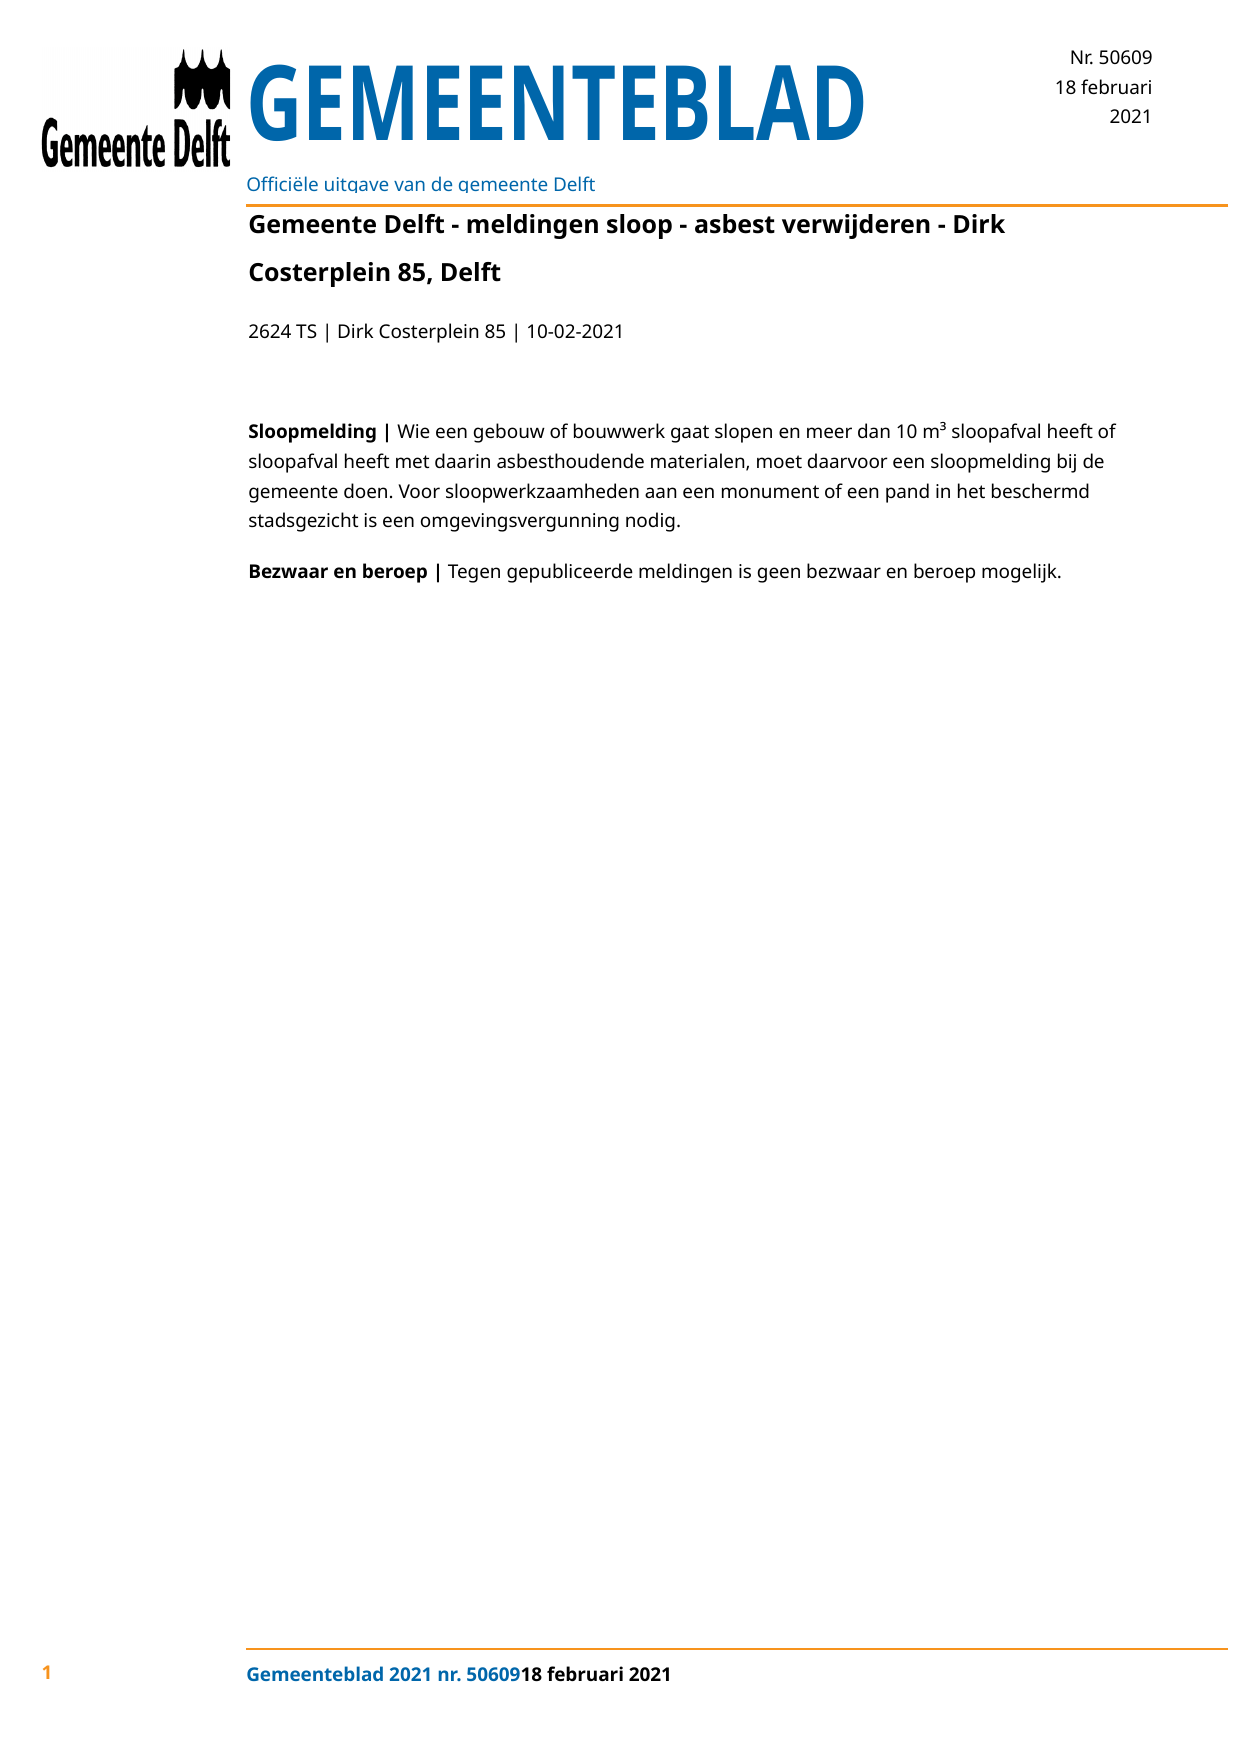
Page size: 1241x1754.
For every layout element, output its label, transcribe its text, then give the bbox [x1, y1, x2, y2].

text Bezwaar en beroep | Tegen gepubliceerde meldingen is geen bezwaar en beroep mogelijk. [248, 558, 1152, 584]
text Gemeente Delft - meldingen sloop - asbest verwijderen - Dirk Costerplein 85, Delft [248, 207, 1152, 288]
picture [41, 47, 231, 172]
text Sloopmelding | Wie een gebouw of bouwwerk gaat slopen en meer dan 10 m³ sloopafval heeft of sloopafval heeft met daarin asbesthoudende materialen, moet daarvoor een sloopmelding bij de gemeente doen. Voor sloopwerkzaamheden aan een monument of een pand in het beschermd stadsgezicht is een omgevingsvergunning nodig. [248, 419, 1152, 533]
text 2624 TS | Dirk Costerplein 85 | 10-02-2021 [248, 318, 1152, 344]
